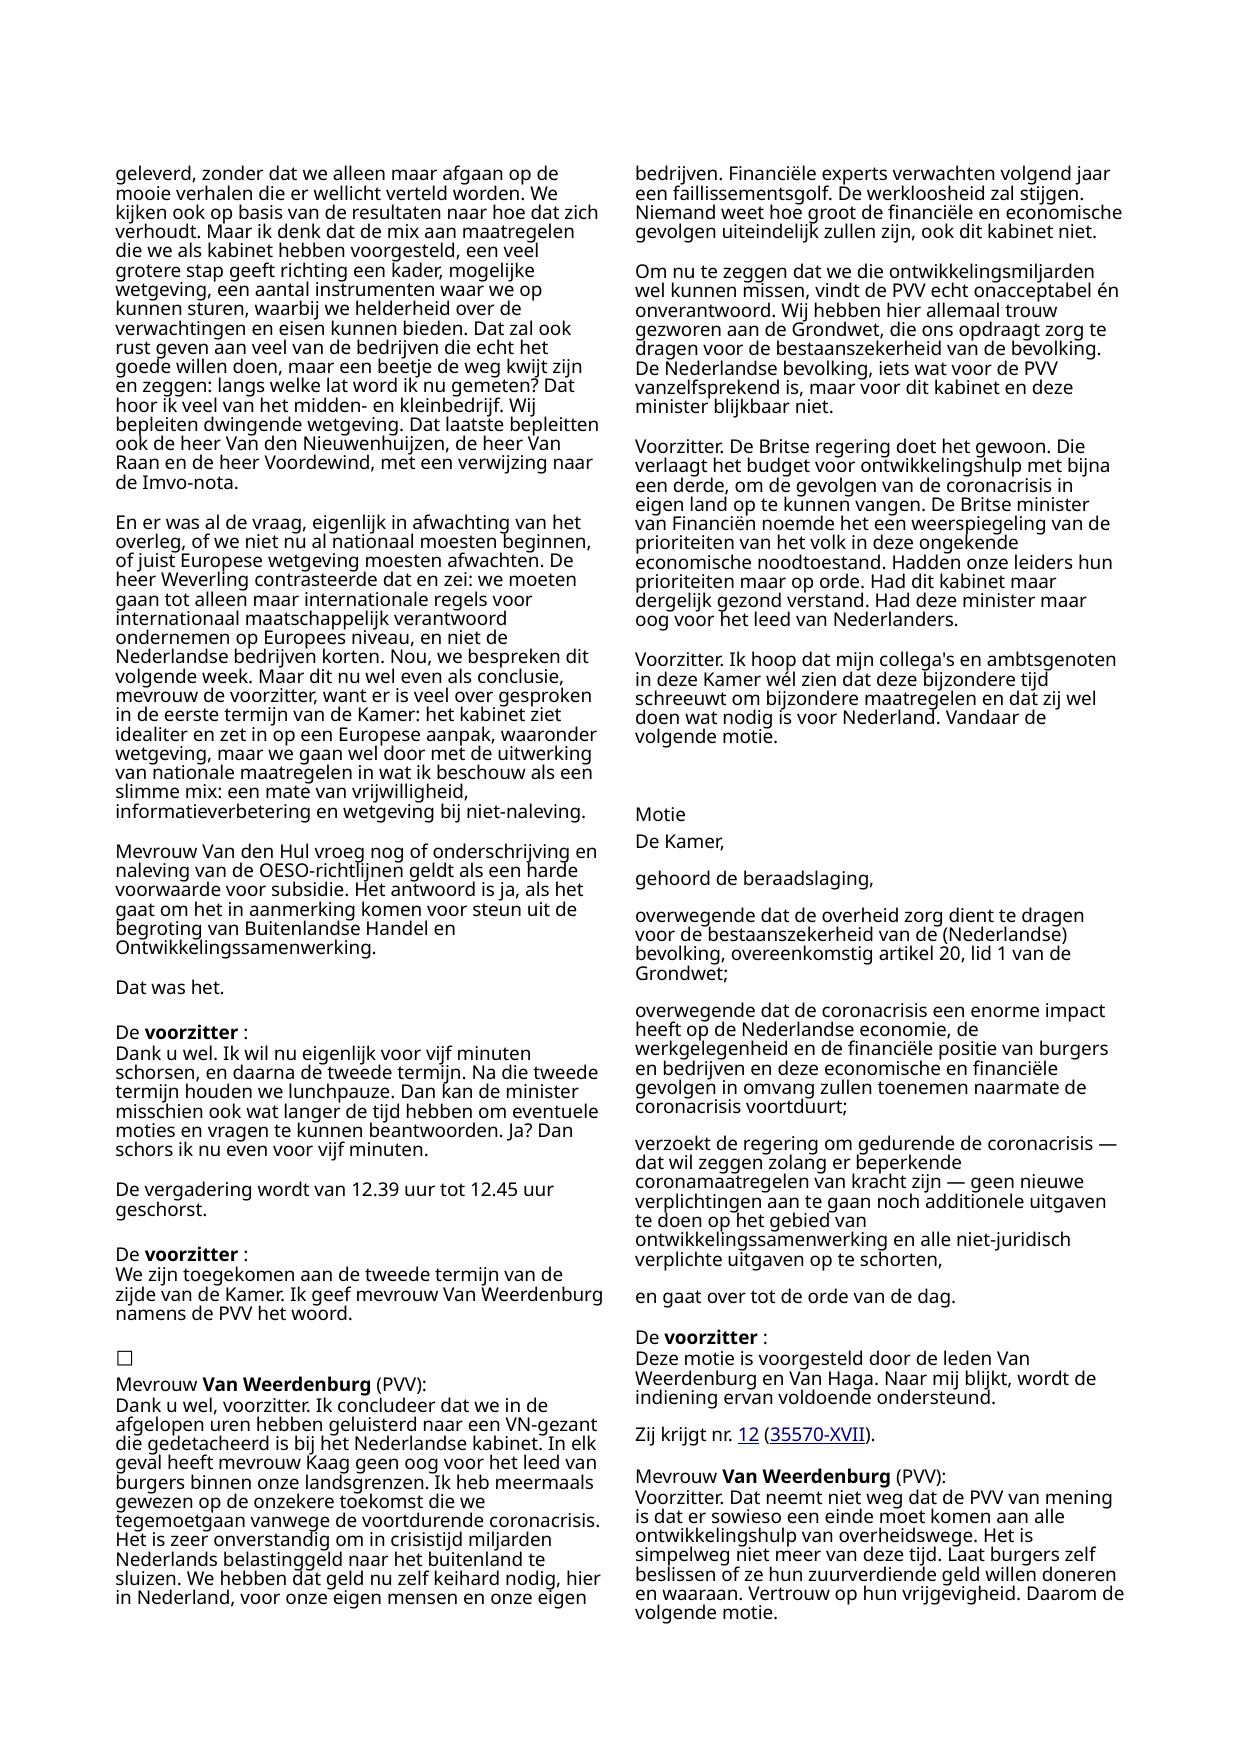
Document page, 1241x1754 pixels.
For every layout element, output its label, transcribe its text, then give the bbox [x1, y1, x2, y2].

text en gaat over tot de orde van de dag. [635, 1288, 1125, 1307]
text Om nu te zeggen dat we die ontwikkelingsmiljarden wel kunnen missen, vindt de PVV echt onacceptabel én onverantwoord. Wij hebben hier allemaal trouw gezworen aan de Grondwet, die ons opdraagt zorg te dragen voor de bestaanszekerheid van de bevolking. De Nederlandse bevolking, iets wat voor de PVV vanzelfsprekend is, maar voor dit kabinet en deze minister blijkbaar niet. [635, 263, 1125, 417]
text Zij krijgt nr. 12 (35570-XVII). [635, 1426, 1125, 1445]
text Mevrouw Van den Hul vroeg nog of onderschrijving en naleving van de OESO-richtlijnen geldt als een harde voorwaarde voor subsidie. Het antwoord is ja, als het gaat om het in aanmerking komen voor steun uit de begroting van Buitenlandse Handel en Ontwikkelingssamenwerking. [115, 843, 605, 958]
text De voorzitter : [115, 1241, 605, 1266]
text De vergadering wordt van 12.39 uur tot 12.45 uur geschorst. [115, 1181, 605, 1220]
text Mevrouw Van Weerdenburg (PVV): [635, 1463, 1125, 1489]
text Dat was het. [115, 979, 605, 998]
text gehoord de beraadslaging, [635, 870, 1125, 889]
text De voorzitter : [115, 1019, 605, 1045]
text Voorzitter. Dat neemt niet weg dat de PVV van mening is dat er sowieso een einde moet komen aan alle ontwikkelingshulp van overheidswege. Het is simpelweg niet meer van deze tijd. Laat burgers zelf beslissen of ze hun zuurverdiende geld willen doneren en waaraan. Vertrouw op hun vrijgevigheid. Daarom de volgende motie. [635, 1489, 1125, 1623]
text Mevrouw Van Weerdenburg (PVV): [115, 1371, 605, 1397]
text Dank u wel, voorzitter. Ik concludeer dat we in de afgelopen uren hebben geluisterd naar een VN-gezant die gedetacheerd is bij het Nederlandse kabinet. In elk geval heeft mevrouw Kaag geen oog voor het leed van burgers binnen onze landsgrenzen. Ik heb meermaals gewezen op de onzekere toekomst die we tegemoetgaan vanwege de voortdurende coronacrisis. Het is zeer onverstandig om in crisistijd miljarden Nederlands belastinggeld naar het buitenland te sluizen. We hebben dat geld nu zelf keihard nodig, hier in Nederland, voor onze eigen mensen en onze eigen [115, 1397, 605, 1608]
text bedrijven. Financiële experts verwachten volgend jaar een faillissementsgolf. De werkloosheid zal stijgen. Niemand weet hoe groot de financiële en economische gevolgen uiteindelijk zullen zijn, ook dit kabinet niet. [635, 165, 1125, 242]
text De Kamer, [635, 833, 1125, 852]
text overwegende dat de coronacrisis een enorme impact heeft op de Nederlandse economie, de werkgelegenheid en de financiële positie van burgers en bedrijven en deze economische en financiële gevolgen in omvang zullen toenemen naarmate de coronacrisis voortduurt; [635, 1002, 1125, 1117]
text overwegende dat de overheid zorg dient te dragen voor de bestaanszekerheid van de (Nederlandse) bevolking, overeenkomstig artikel 20, lid 1 van de Grondwet; [635, 907, 1125, 984]
text En er was al de vraag, eigenlijk in afwachting van het overleg, of we niet nu al nationaal moesten beginnen, of juist Europese wetgeving moesten afwachten. De heer Weverling contrasteerde dat en zei: we moeten gaan tot alleen maar internationale regels voor internationaal maatschappelijk verantwoord ondernemen op Europees niveau, en niet de Nederlandse bedrijven korten. Nou, we bespreken dit volgende week. Maar dit nu wel even als conclusie, mevrouw de voorzitter, want er is veel over gesproken in de eerste termijn van de Kamer: het kabinet ziet idealiter en zet in op een Europese aanpak, waaronder wetgeving, maar we gaan wel door met de uitwerking van nationale maatregelen in wat ik beschouw als een slimme mix: een mate van vrijwilligheid, informatieverbetering en wetgeving bij niet-naleving. [115, 514, 605, 822]
text ⬜ [115, 1345, 605, 1371]
text Voorzitter. Ik hoop dat mijn collega's en ambtsgenoten in deze Kamer wél zien dat deze bijzondere tijd schreeuwt om bijzondere maatregelen en dat zij wel doen wat nodig is voor Nederland. Vandaar de volgende motie. [635, 651, 1125, 748]
text Dank u wel. Ik wil nu eigenlijk voor vijf minuten schorsen, en daarna de tweede termijn. Na die tweede termijn houden we lunchpauze. Dan kan de minister misschien ook wat langer de tijd hebben om eventuele moties en vragen te kunnen beantwoorden. Ja? Dan schors ik nu even voor vijf minuten. [115, 1045, 605, 1161]
text De voorzitter : [635, 1324, 1125, 1350]
text geleverd, zonder dat we alleen maar afgaan op de mooie verhalen die er wellicht verteld worden. We kijken ook op basis van de resultaten naar hoe dat zich verhoudt. Maar ik denk dat de mix aan maatregelen die we als kabinet hebben voorgesteld, een veel grotere stap geeft richting een kader, mogelijke wetgeving, een aantal instrumenten waar we op kunnen sturen, waarbij we helderheid over de verwachtingen en eisen kunnen bieden. Dat zal ook rust geven aan veel van de bedrijven die echt het goede willen doen, maar een beetje de weg kwijt zijn en zeggen: langs welke lat word ik nu gemeten? Dat hoor ik veel van het midden- en kleinbedrijf. Wij bepleiten dwingende wetgeving. Dat laatste bepleitten ook de heer Van den Nieuwenhuijzen, de heer Van Raan en de heer Voordewind, met een verwijzing naar de Imvo-nota. [115, 165, 605, 493]
text We zijn toegekomen aan de tweede termijn van de zijde van de Kamer. Ik geef mevrouw Van Weerdenburg namens de PVV het woord. [115, 1266, 605, 1324]
text Deze motie is voorgesteld door de leden Van Weerdenburg en Van Haga. Naar mij blijkt, wordt de indiening ervan voldoende ondersteund. [635, 1350, 1125, 1408]
text Motie [635, 801, 1125, 827]
text verzoekt de regering om gedurende de coronacrisis — dat wil zeggen zolang er beperkende coronamaatregelen van kracht zijn — geen nieuwe verplichtingen aan te gaan noch additionele uitgaven te doen op het gebied van ontwikkelingssamenwerking en alle niet-juridisch verplichte uitgaven op te schorten, [635, 1135, 1125, 1270]
text Voorzitter. De Britse regering doet het gewoon. Die verlaagt het budget voor ontwikkelingshulp met bijna een derde, om de gevolgen van de coronacrisis in eigen land op te kunnen vangen. De Britse minister van Financiën noemde het een weerspiegeling van de prioriteiten van het volk in deze ongekende economische noodtoestand. Hadden onze leiders hun prioriteiten maar op orde. Had dit kabinet maar dergelijk gezond verstand. Had deze minister maar oog voor het leed van Nederlanders. [635, 438, 1125, 631]
